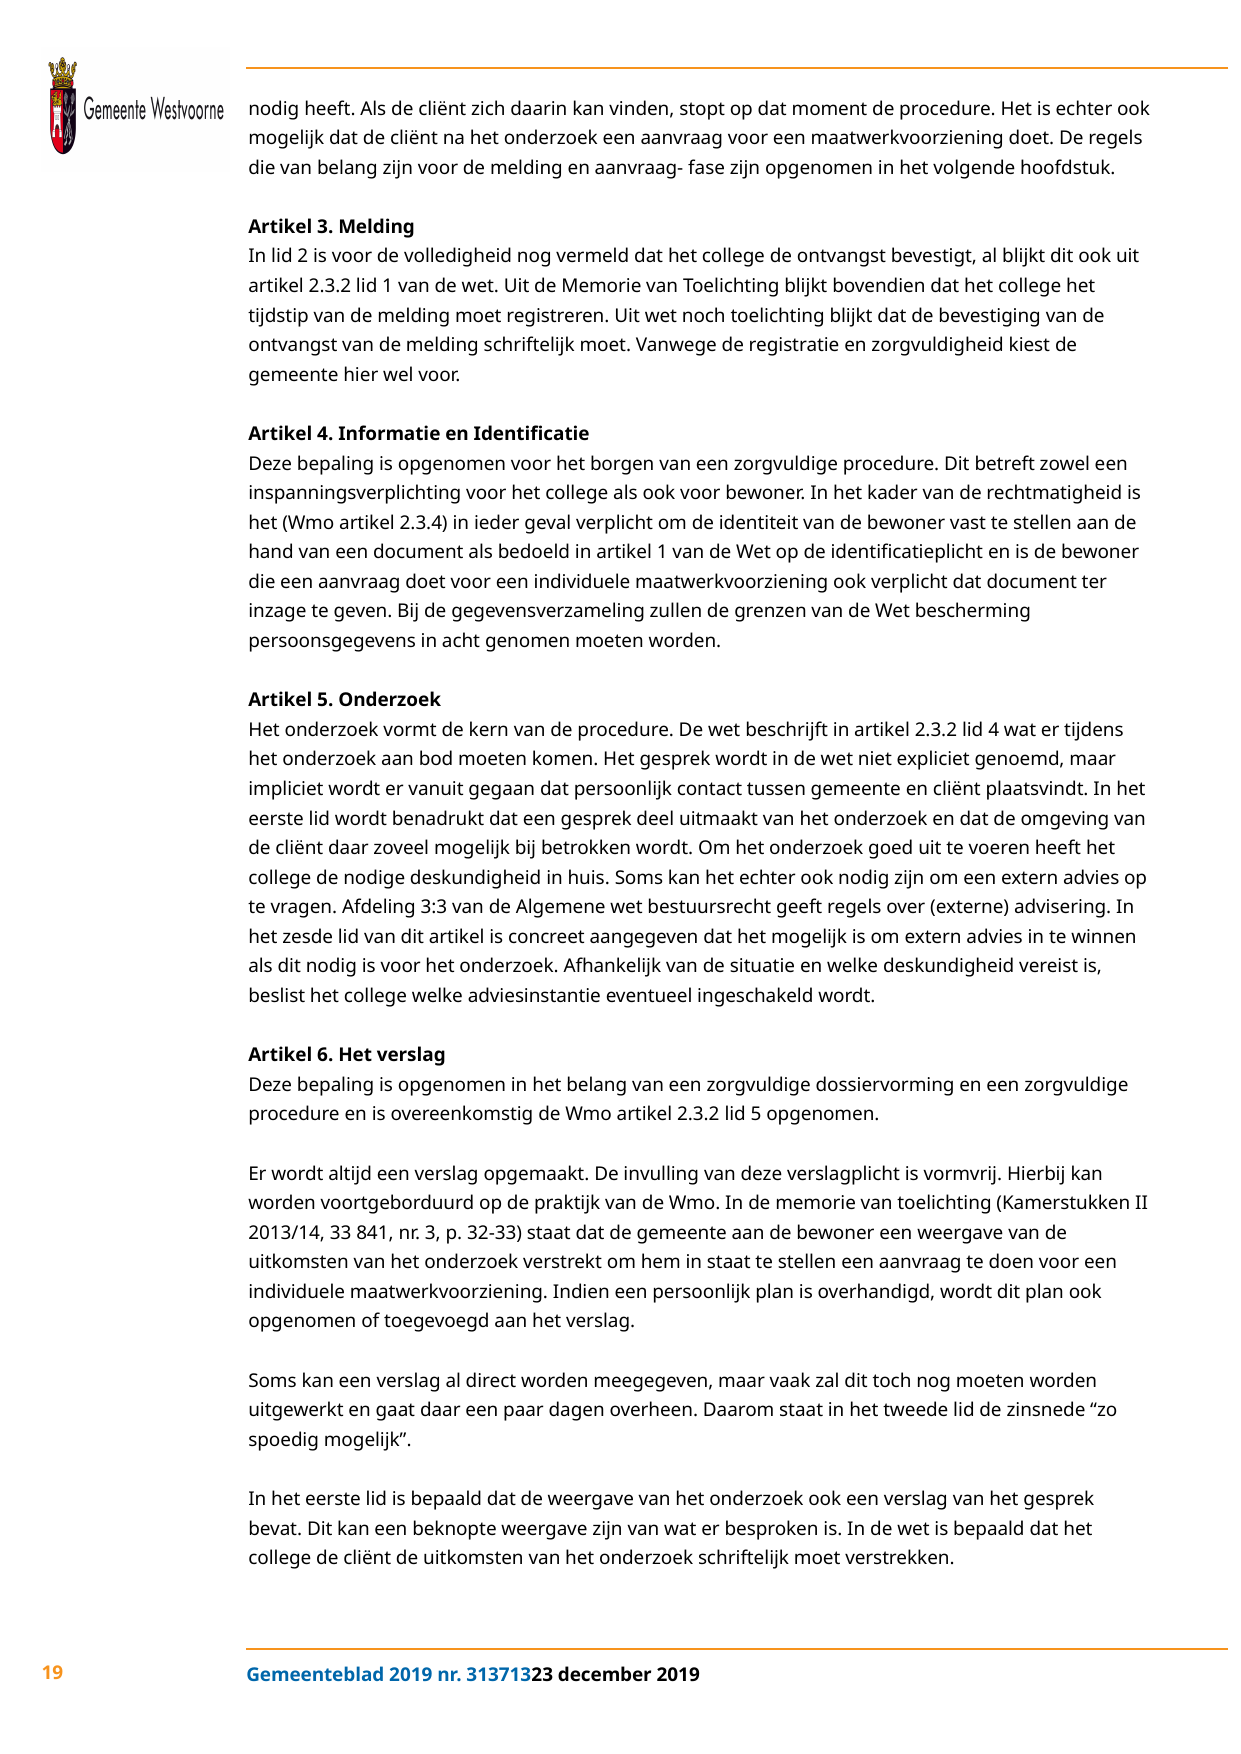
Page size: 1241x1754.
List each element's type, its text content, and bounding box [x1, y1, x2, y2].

text Deze bepaling is opgenomen voor het borgen van een zorgvuldige procedure. Dit betreft zowel een inspanningsverplichting voor het college als ook voor bewoner. In het kader van de rechtmatigheid is het (Wmo artikel 2.3.4) in ieder geval verplicht om de identiteit van de bewoner vast te stellen aan de hand van een document als bedoeld in artikel 1 van de Wet op de identificatieplicht en is de bewoner die een aanvraag doet voor een individuele maatwerkvoorziening ook verplicht dat document ter inzage te geven. Bij de gegevensverzameling zullen de grenzen van de Wet bescherming persoonsgegevens in acht genomen moeten worden. [248, 450, 1152, 653]
text In lid 2 is voor de volledigheid nog vermeld dat het college de ontvangst bevestigt, al blijkt dit ook uit artikel 2.3.2 lid 1 van de wet. Uit de Memorie van Toelichting blijkt bovendien dat het college het tijdstip van de melding moet registreren. Uit wet noch toelichting blijkt dat de bevestiging van de ontvangst van de melding schriftelijk moet. Vanwege de registratie en zorgvuldigheid kiest de gemeente hier wel voor. [248, 243, 1152, 387]
text Er wordt altijd een verslag opgemaakt. De invulling van deze verslagplicht is vormvrij. Hierbij kan worden voortgeborduurd op de praktijk van de Wmo. In de memorie van toelichting (Kamerstukken II 2013/14, 33 841, nr. 3, p. 32-33) staat dat de gemeente aan de bewoner een weergave van de uitkomsten van het onderzoek verstrekt om hem in staat te stellen een aanvraag te doen voor een individuele maatwerkvoorziening. Indien een persoonlijk plan is overhandigd, wordt dit plan ook opgenomen of toegevoegd aan het verslag. [248, 1160, 1152, 1333]
text nodig heeft. Als de cliënt zich daarin kan vinden, stopt op dat moment de procedure. Het is echter ook mogelijk dat de cliënt na het onderzoek een aanvraag voor een maatwerkvoorziening doet. De regels die van belang zijn voor de melding en aanvraag- fase zijn opgenomen in het volgende hoofdstuk. [248, 95, 1152, 180]
text Deze bepaling is opgenomen in het belang van een zorgvuldige dossiervorming en een zorgvuldige procedure en is overeenkomstig de Wmo artikel 2.3.2 lid 5 opgenomen. [248, 1071, 1152, 1126]
text Artikel 3. Melding [248, 213, 1152, 239]
picture [41, 47, 231, 172]
text Het onderzoek vormt de kern van de procedure. De wet beschrijft in artikel 2.3.2 lid 4 wat er tijdens het onderzoek aan bod moeten komen. Het gesprek wordt in de wet niet expliciet genoemd, maar impliciet wordt er vanuit gegaan dat persoonlijk contact tussen gemeente en cliënt plaatsvindt. In het eerste lid wordt benadrukt dat een gesprek deel uitmaakt van het onderzoek en dat de omgeving van de cliënt daar zoveel mogelijk bij betrokken wordt. Om het onderzoek goed uit te voeren heeft het college de nodige deskundigheid in huis. Soms kan het echter ook nodig zijn om een extern advies op te vragen. Afdeling 3:3 van de Algemene wet bestuursrecht geeft regels over (externe) advisering. In het zesde lid van dit artikel is concreet aangegeven dat het mogelijk is om extern advies in te winnen als dit nodig is voor het onderzoek. Afhankelijk van de situatie en welke deskundigheid vereist is, beslist het college welke adviesinstantie eventueel ingeschakeld wordt. [248, 716, 1152, 1008]
text Artikel 6. Het verslag [248, 1041, 1152, 1067]
text In het eerste lid is bepaald dat de weergave van het onderzoek ook een verslag van het gesprek bevat. Dit kan een beknopte weergave zijn van wat er besproken is. In de wet is bepaald dat het college de cliënt de uitkomsten van het onderzoek schriftelijk moet verstrekken. [248, 1485, 1152, 1570]
text Artikel 4. Informatie en Identificatie [248, 420, 1152, 446]
text Soms kan een verslag al direct worden meegegeven, maar vaak zal dit toch nog moeten worden uitgewerkt en gaat daar een paar dagen overheen. Daarom staat in het tweede lid de zinsnede “zo spoedig mogelijk”. [248, 1367, 1152, 1452]
text Artikel 5. Onderzoek [248, 686, 1152, 712]
